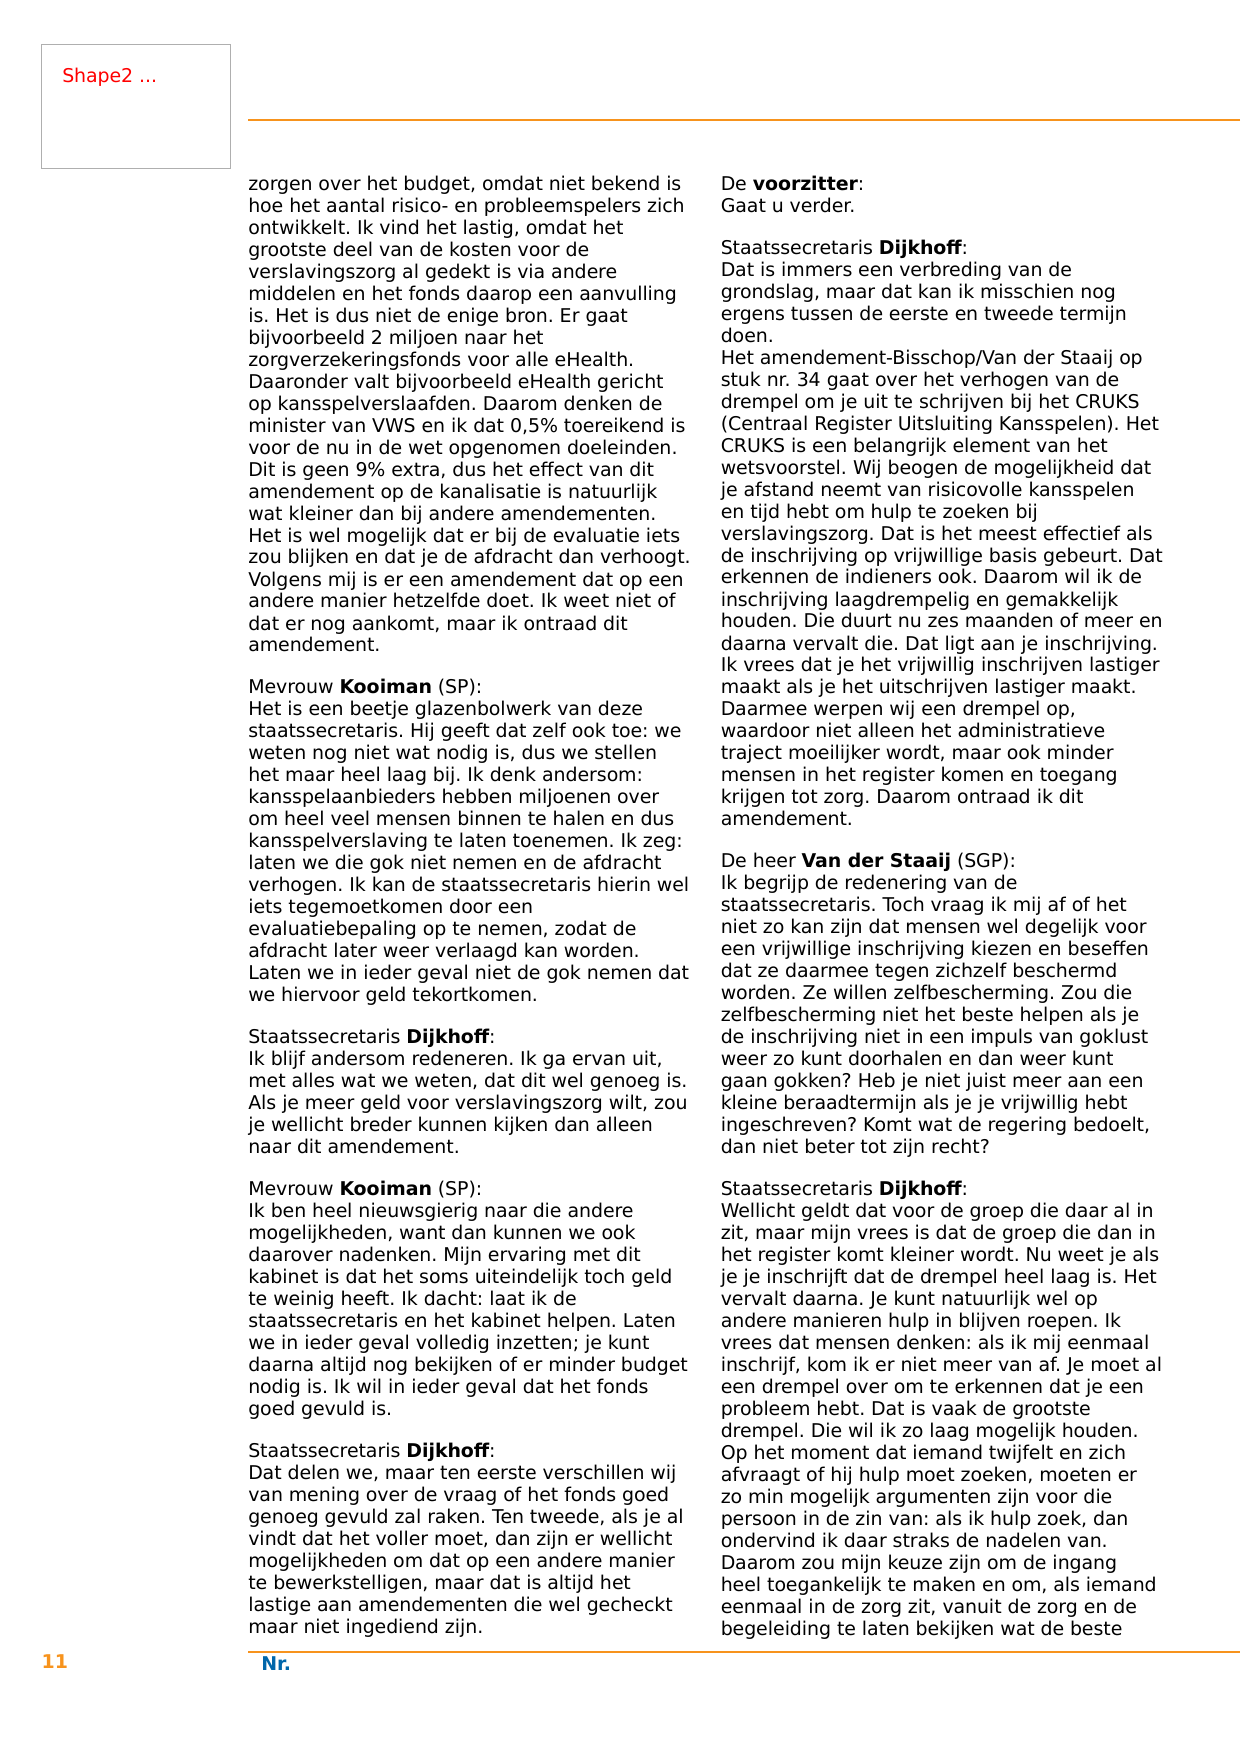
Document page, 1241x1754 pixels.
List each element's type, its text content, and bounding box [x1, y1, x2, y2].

text Het amendement-Bisschop/Van der Staaij op stuk nr. 34 gaat over het verhogen van de drempel om je uit te schrijven bij het CRUKS (Centraal Register Uitsluiting Kansspelen). Het CRUKS is een belangrijk element van het wetsvoorstel. Wij beogen de mogelijkheid dat je afstand neemt van risicovolle kansspelen en tijd hebt om hulp te zoeken bij verslavingszorg. Dat is het meest effectief als de inschrijving op vrijwillige basis gebeurt. Dat erkennen de indieners ook. Daarom wil ik de inschrijving laagdrempelig en gemakkelijk houden. Die duurt nu zes maanden of meer en daarna vervalt die. Dat ligt aan je inschrijving. Ik vrees dat je het vrijwillig inschrijven lastiger maakt als je het uitschrijven lastiger maakt. Daarmee werpen wij een drempel op, waardoor niet alleen het administratieve traject moeilijker wordt, maar ook minder mensen in het register komen en toegang krijgen tot zorg. Daarom ontraad ik dit amendement. [721, 347, 1163, 830]
text Gaat u verder. [721, 195, 1163, 217]
text Ik ben heel nieuwsgierig naar die andere mogelijkheden, want dan kunnen we ook daarover nadenken. Mijn ervaring met dit kabinet is dat het soms uiteindelijk toch geld te weinig heeft. Ik dacht: laat ik de staatssecretaris en het kabinet helpen. Laten we in ieder geval volledig inzetten; je kunt daarna altijd nog bekijken of er minder budget nodig is. Ik wil in ieder geval dat het fonds goed gevuld is. [248, 1200, 691, 1420]
text Ik blijf andersom redeneren. Ik ga ervan uit, met alles wat we weten, dat dit wel genoeg is. Als je meer geld voor verslavingszorg wilt, zou je wellicht breder kunnen kijken dan alleen naar dit amendement. [248, 1048, 691, 1158]
text zorgen over het budget, omdat niet bekend is hoe het aantal risico- en probleemspelers zich ontwikkelt. Ik vind het lastig, omdat het grootste deel van de kosten voor de verslavingszorg al gedekt is via andere middelen en het fonds daarop een aanvulling is. Het is dus niet de enige bron. Er gaat bijvoorbeeld 2 miljoen naar het zorgverzekeringsfonds voor alle eHealth. Daaronder valt bijvoorbeeld eHealth gericht op kansspelverslaafden. Daarom denken de minister van VWS en ik dat 0,5% toereikend is voor de nu in de wet opgenomen doeleinden. Dit is geen 9% extra, dus het effect van dit amendement op de kanalisatie is natuurlijk wat kleiner dan bij andere amendementen. Het is wel mogelijk dat er bij de evaluatie iets zou blijken en dat je de afdracht dan verhoogt. Volgens mij is er een amendement dat op een andere manier hetzelfde doet. Ik weet niet of dat er nog aankomt, maar ik ontraad dit amendement. [248, 173, 691, 656]
text De heer Van der Staaij (SGP): [721, 850, 1163, 872]
text Dat delen we, maar ten eerste verschillen wij van mening over de vraag of het fonds goed genoeg gevuld zal raken. Ten tweede, als je al vindt dat het voller moet, dan zijn er wellicht mogelijkheden om dat op een andere manier te bewerkstelligen, maar dat is altijd het lastige aan amendementen die wel gecheckt maar niet ingediend zijn. [248, 1462, 691, 1637]
text Staatssecretaris Dijkhoff: [248, 1440, 691, 1462]
text Mevrouw Kooiman (SP): [248, 1178, 691, 1200]
text Mevrouw Kooiman (SP): [248, 676, 691, 698]
text Dat is immers een verbreding van de grondslag, maar dat kan ik misschien nog ergens tussen de eerste en tweede termijn doen. [721, 259, 1163, 347]
text De voorzitter: [721, 173, 1163, 195]
text Staatssecretaris Dijkhoff: [721, 1178, 1163, 1200]
text Ik begrijp de redenering van de staatssecretaris. Toch vraag ik mij af of het niet zo kan zijn dat mensen wel degelijk voor een vrijwillige inschrijving kiezen en beseffen dat ze daarmee tegen zichzelf beschermd worden. Ze willen zelfbescherming. Zou die zelfbescherming niet het beste helpen als je de inschrijving niet in een impuls van goklust weer zo kunt doorhalen en dan weer kunt gaan gokken? Heb je niet juist meer aan een kleine beraadtermijn als je je vrijwillig hebt ingeschreven? Komt wat de regering bedoelt, dan niet beter tot zijn recht? [721, 872, 1163, 1158]
text Staatssecretaris Dijkhoff: [721, 237, 1163, 259]
text Wellicht geldt dat voor de groep die daar al in zit, maar mijn vrees is dat de groep die dan in het register komt kleiner wordt. Nu weet je als je je inschrijft dat de drempel heel laag is. Het vervalt daarna. Je kunt natuurlijk wel op andere manieren hulp in blijven roepen. Ik vrees dat mensen denken: als ik mij eenmaal inschrijf, kom ik er niet meer van af. Je moet al een drempel over om te erkennen dat je een probleem hebt. Dat is vaak de grootste drempel. Die wil ik zo laag mogelijk houden. Op het moment dat iemand twijfelt en zich afvraagt of hij hulp moet zoeken, moeten er zo min mogelijk argumenten zijn voor die persoon in de zin van: als ik hulp zoek, dan ondervind ik daar straks de nadelen van. Daarom zou mijn keuze zijn om de ingang heel toegankelijk te maken en om, als iemand eenmaal in de zorg zit, vanuit de zorg en de begeleiding te laten bekijken wat de beste [721, 1200, 1163, 1639]
text Het is een beetje glazenbolwerk van deze staatssecretaris. Hij geeft dat zelf ook toe: we weten nog niet wat nodig is, dus we stellen het maar heel laag bij. Ik denk andersom: kansspelaanbieders hebben miljoenen over om heel veel mensen binnen te halen en dus kansspelverslaving te laten toenemen. Ik zeg: laten we die gok niet nemen en de afdracht verhogen. Ik kan de staatssecretaris hierin wel iets tegemoetkomen door een evaluatiebepaling op te nemen, zodat de afdracht later weer verlaagd kan worden. Laten we in ieder geval niet de gok nemen dat we hiervoor geld tekortkomen. [248, 698, 691, 1006]
text Staatssecretaris Dijkhoff: [248, 1026, 691, 1048]
